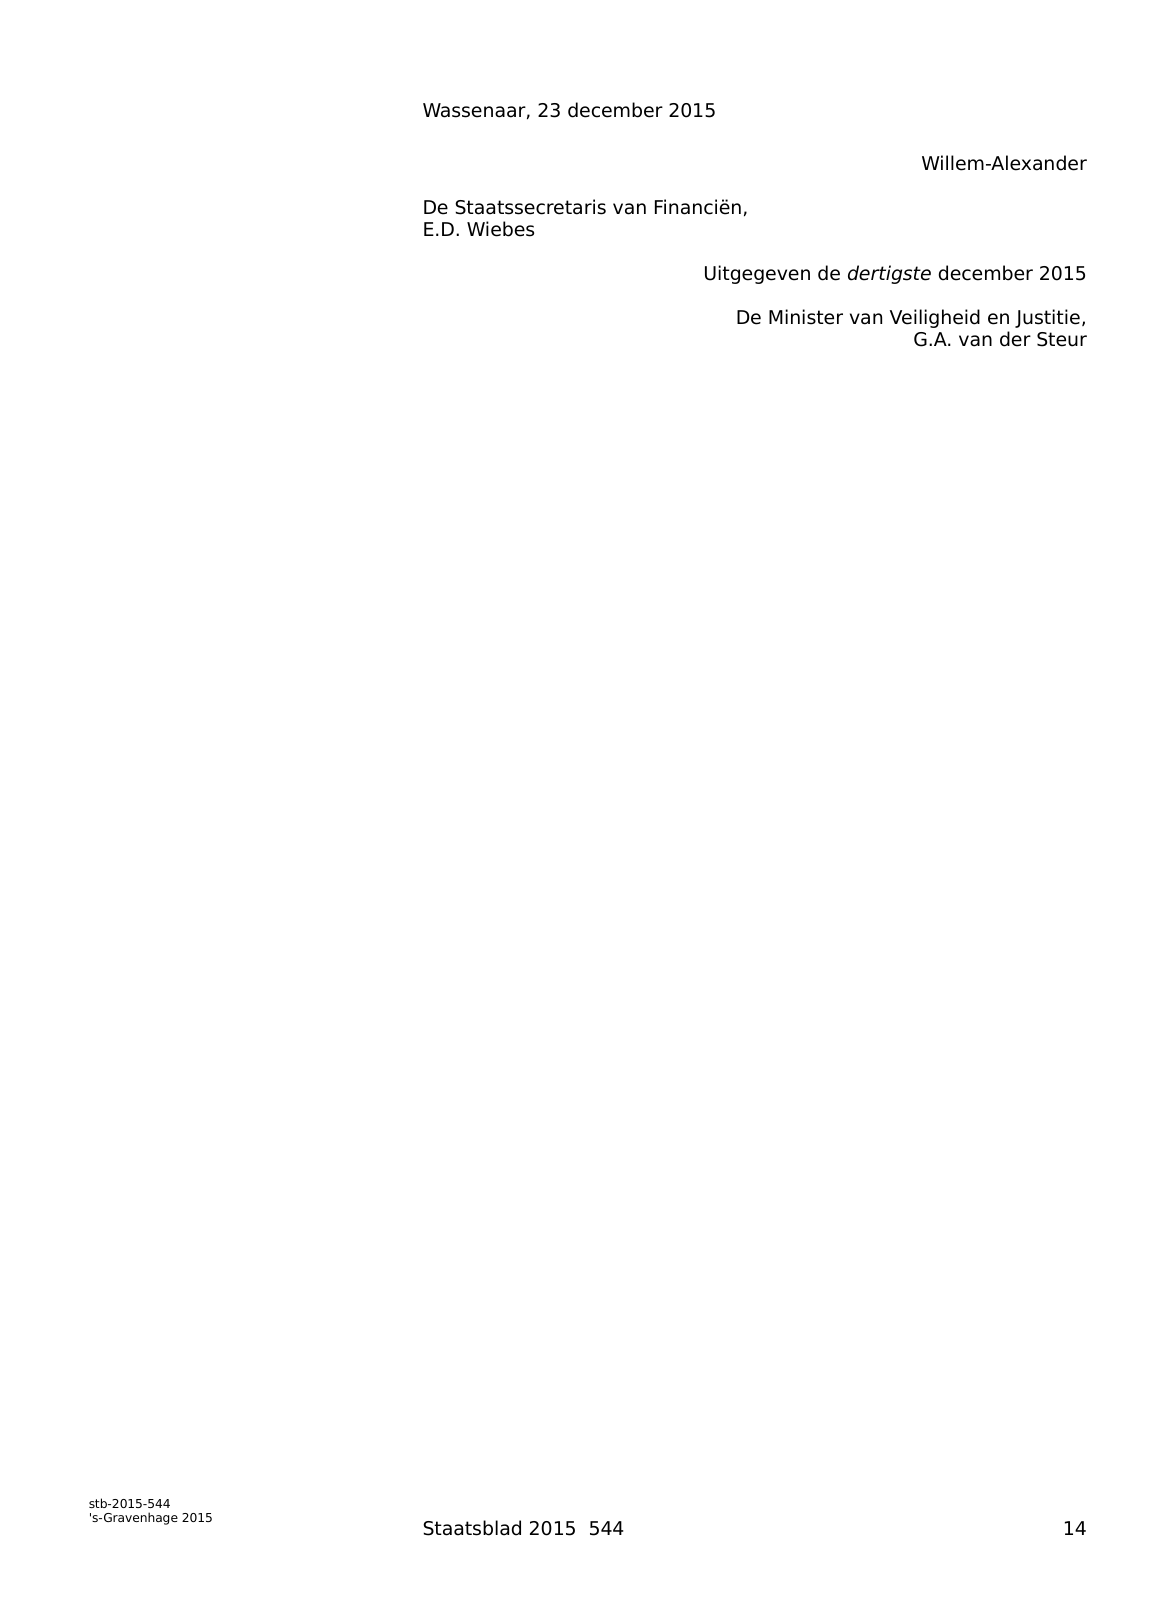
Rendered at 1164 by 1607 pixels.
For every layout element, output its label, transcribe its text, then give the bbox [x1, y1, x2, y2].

text De Minister van Veiligheid en Justitie, G.A. van der Steur [422, 307, 1087, 351]
text Willem-Alexander [422, 152, 1087, 174]
text De Staatssecretaris van Financiën, E.D. Wiebes [422, 197, 1087, 241]
text 's-Gravenhage 2015 [88, 1511, 323, 1525]
text Uitgegeven de dertigste december 2015 [422, 263, 1087, 285]
text Wassenaar, 23 december 2015 [422, 100, 1087, 122]
text stb-2015-544 [88, 1497, 323, 1511]
